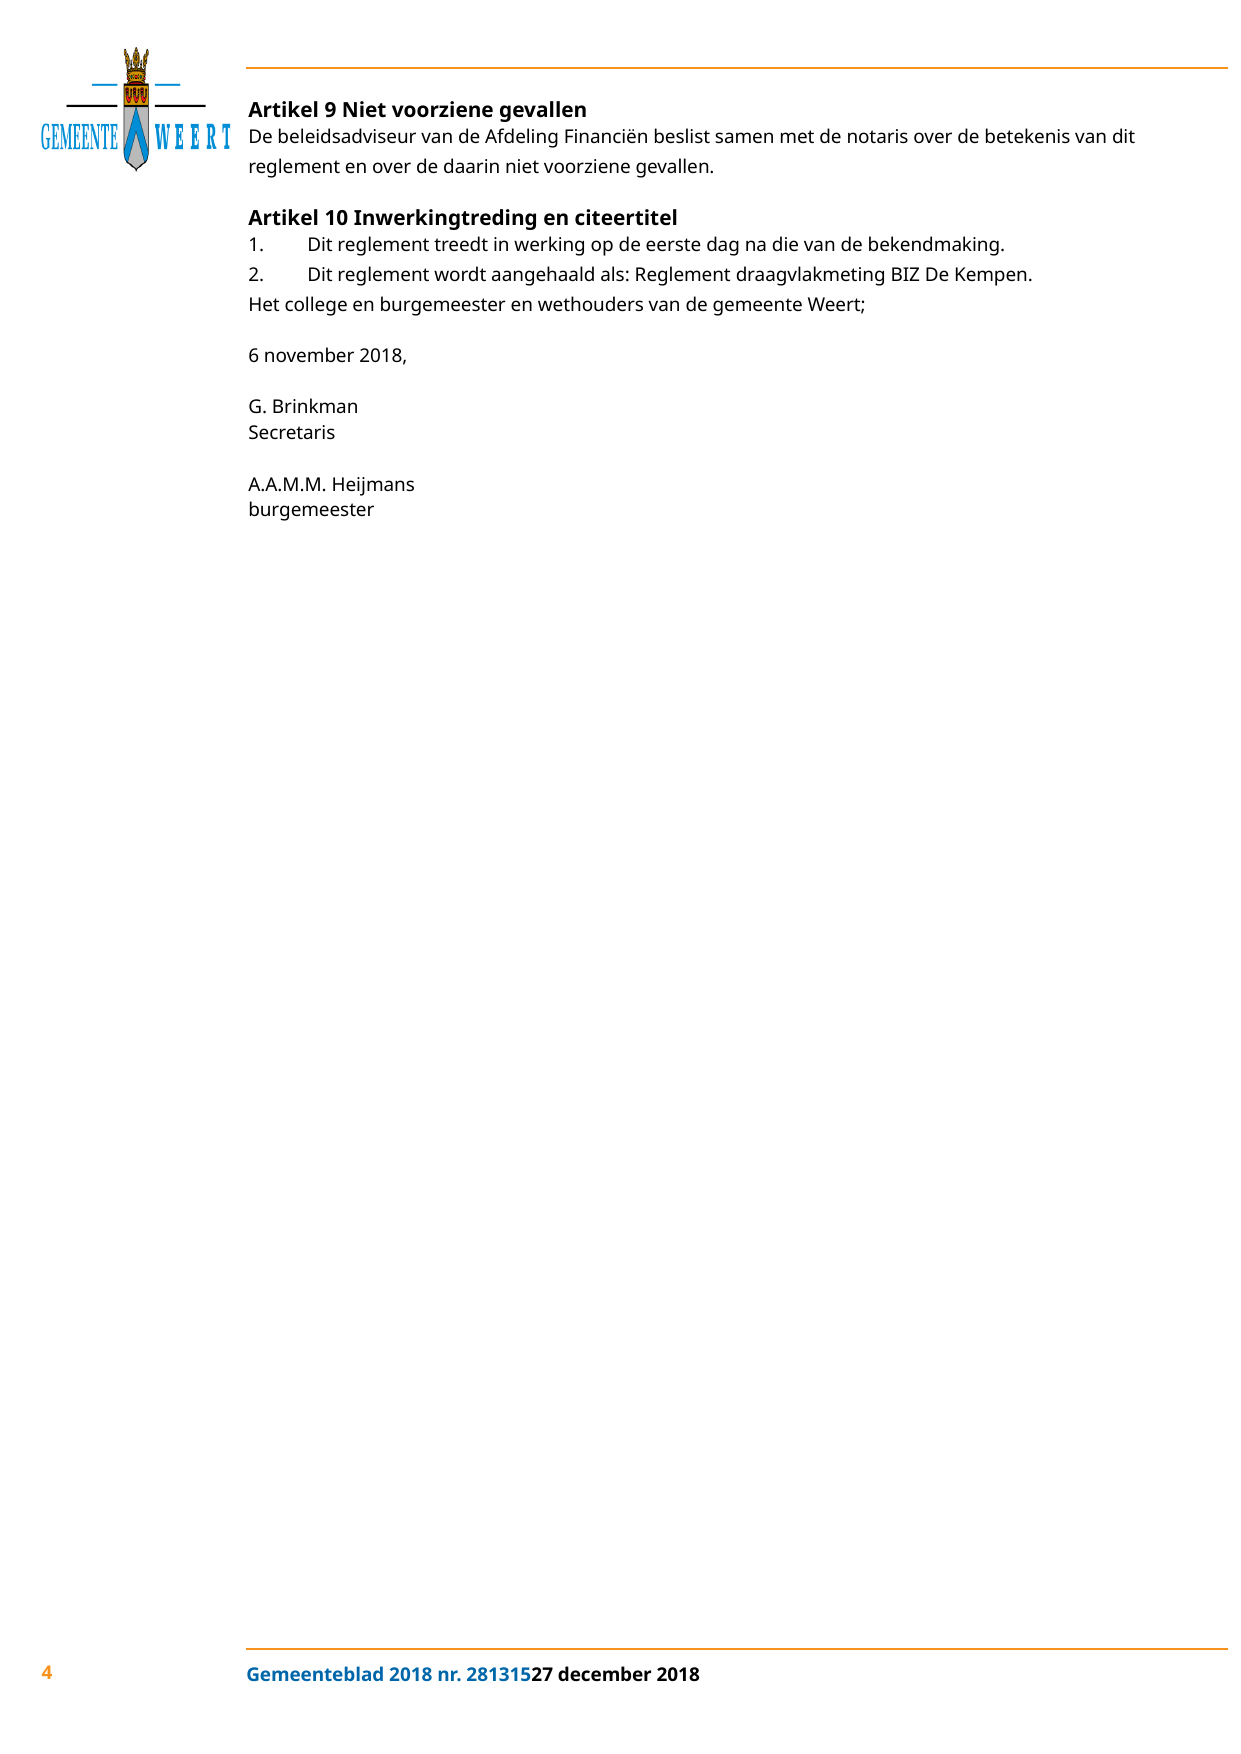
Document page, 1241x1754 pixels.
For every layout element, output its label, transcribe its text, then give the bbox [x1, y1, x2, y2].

list Dit reglement wordt aangehaald als: Reglement draagvlakmeting BIZ De Kempen. [248, 261, 1152, 287]
text burgemeester [248, 497, 1152, 522]
text Artikel 9 Niet voorziene gevallen [248, 95, 1152, 123]
text Secretaris [248, 419, 1152, 445]
text 6 november 2018, [248, 342, 1152, 368]
text G. Brinkman [248, 394, 1152, 419]
picture [41, 47, 231, 172]
text Het college en burgemeester en wethouders van de gemeente Weert; [248, 291, 1152, 317]
text A.A.M.M. Heijmans [248, 471, 1152, 497]
list Dit reglement treedt in werking op de eerste dag na die van de bekendmaking. [248, 232, 1152, 257]
text Artikel 10 Inwerkingtreding en citeertitel [248, 203, 1152, 232]
text De beleidsadviseur van de Afdeling Financiën beslist samen met de notaris over de betekenis van dit reglement en over de daarin niet voorziene gevallen. [248, 123, 1152, 178]
